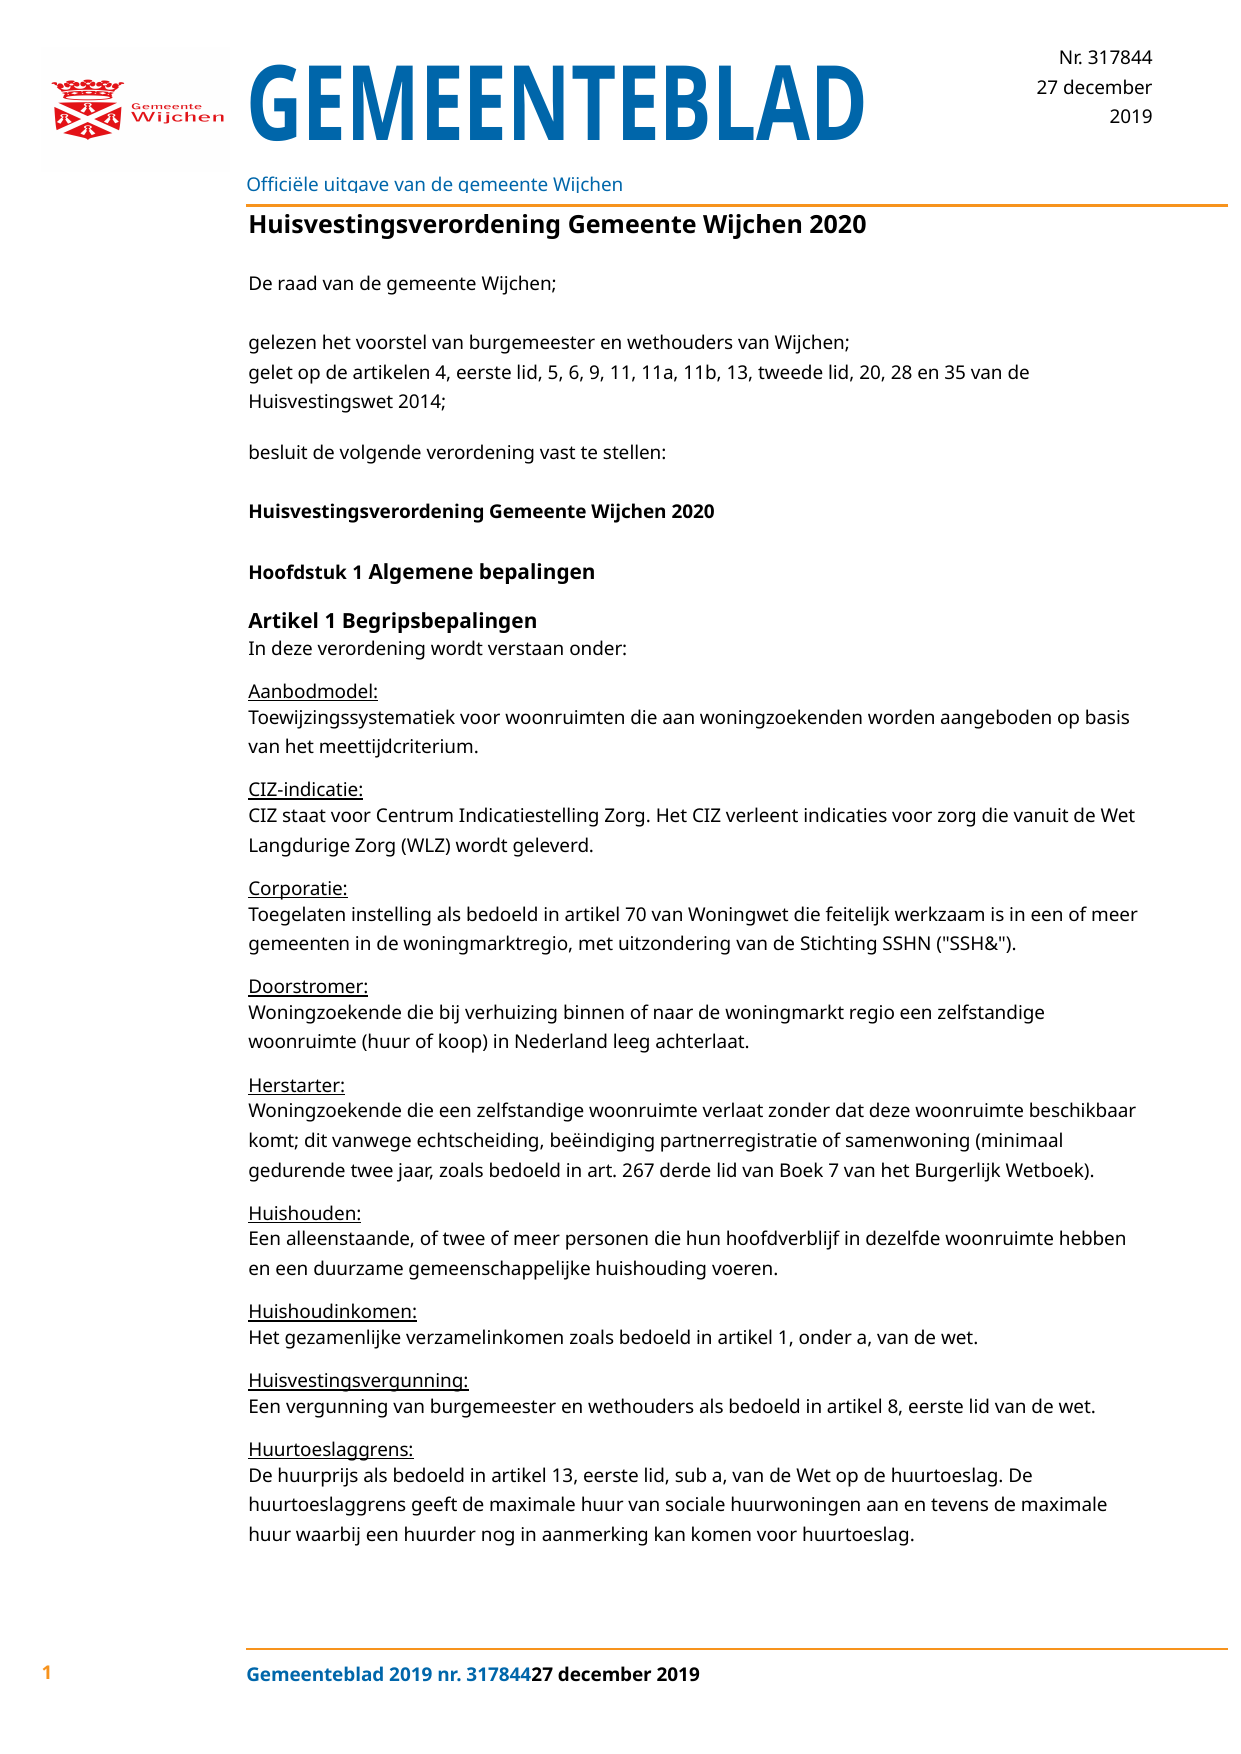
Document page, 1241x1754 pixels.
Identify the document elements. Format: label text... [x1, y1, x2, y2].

text Woningzoekende die bij verhuizing binnen of naar de woningmarkt regio een zelfstandige woonruimte (huur of koop) in Nederland leeg achterlaat. [248, 999, 1152, 1054]
text Artikel 1 Begripsbepalingen [248, 607, 1152, 635]
text Huisvestingsverordening Gemeente Wijchen 2020 [248, 207, 1152, 241]
text Een alleenstaande, of twee of meer personen die hun hoofdverblijf in dezelfde woonruimte hebben en een duurzame gemeenschappelijke huishouding voeren. [248, 1226, 1152, 1281]
text Aanbodmodel: [248, 678, 1152, 704]
text besluit de volgende verordening vast te stellen: [248, 439, 1152, 465]
text Een vergunning van burgemeester en wethouders als bedoeld in artikel 8, eerste lid van de wet. [248, 1393, 1152, 1419]
text Toewijzingssystematiek voor woonruimten die aan woningzoekenden worden aangeboden op basis van het meettijdcriterium. [248, 704, 1152, 759]
text CIZ-indicatie: [248, 777, 1152, 802]
text Woningzoekende die een zelfstandige woonruimte verlaat zonder dat deze woonruimte beschikbaar komt; dit vanwege echtscheiding, beëindiging partnerregistratie of samenwoning (minimaal gedurende twee jaar, zoals bedoeld in art. 267 derde lid van Boek 7 van het Burgerlijk Wetboek). [248, 1098, 1152, 1182]
text gelet op de artikelen 4, eerste lid, 5, 6, 9, 11, 11a, 11b, 13, tweede lid, 20, 28 en 35 van de Huisvestingswet 2014; [248, 359, 1152, 414]
text Corporatie: [248, 875, 1152, 901]
text Toegelaten instelling als bedoeld in artikel 70 van Woningwet die feitelijk werkzaam is in een of meer gemeenten in de woningmarktregio, met uitzondering van de Stichting SSHN ("SSH&"). [248, 901, 1152, 956]
text CIZ staat voor Centrum Indicatiestelling Zorg. Het CIZ verleent indicaties voor zorg die vanuit de Wet Langdurige Zorg (WLZ) wordt geleverd. [248, 802, 1152, 858]
picture [41, 47, 231, 172]
text gelezen het voorstel van burgemeester en wethouders van Wijchen; [248, 329, 1152, 355]
text Herstarter: [248, 1072, 1152, 1098]
text De huurprijs als bedoeld in artikel 13, eerste lid, sub a, van de Wet op de huurtoeslag. De huurtoeslaggrens geeft de maximale huur van sociale huurwoningen aan en tevens de maximale huur waarbij een huurder nog in aanmerking kan komen voor huurtoeslag. [248, 1462, 1152, 1547]
text In deze verordening wordt verstaan onder: [248, 635, 1152, 661]
text Huishoudinkomen: [248, 1298, 1152, 1324]
text Het gezamenlijke verzamelinkomen zoals bedoeld in artikel 1, onder a, van de wet. [248, 1324, 1152, 1350]
text Huisvestingsvergunning: [248, 1367, 1152, 1393]
text Hoofdstuk 1 Algemene bepalingen [248, 557, 1152, 586]
text Doorstromer: [248, 973, 1152, 999]
text Huisvestingsverordening Gemeente Wijchen 2020 [248, 498, 1152, 524]
text De raad van de gemeente Wijchen; [248, 270, 1152, 296]
text Huishouden: [248, 1200, 1152, 1226]
text Huurtoeslaggrens: [248, 1436, 1152, 1462]
